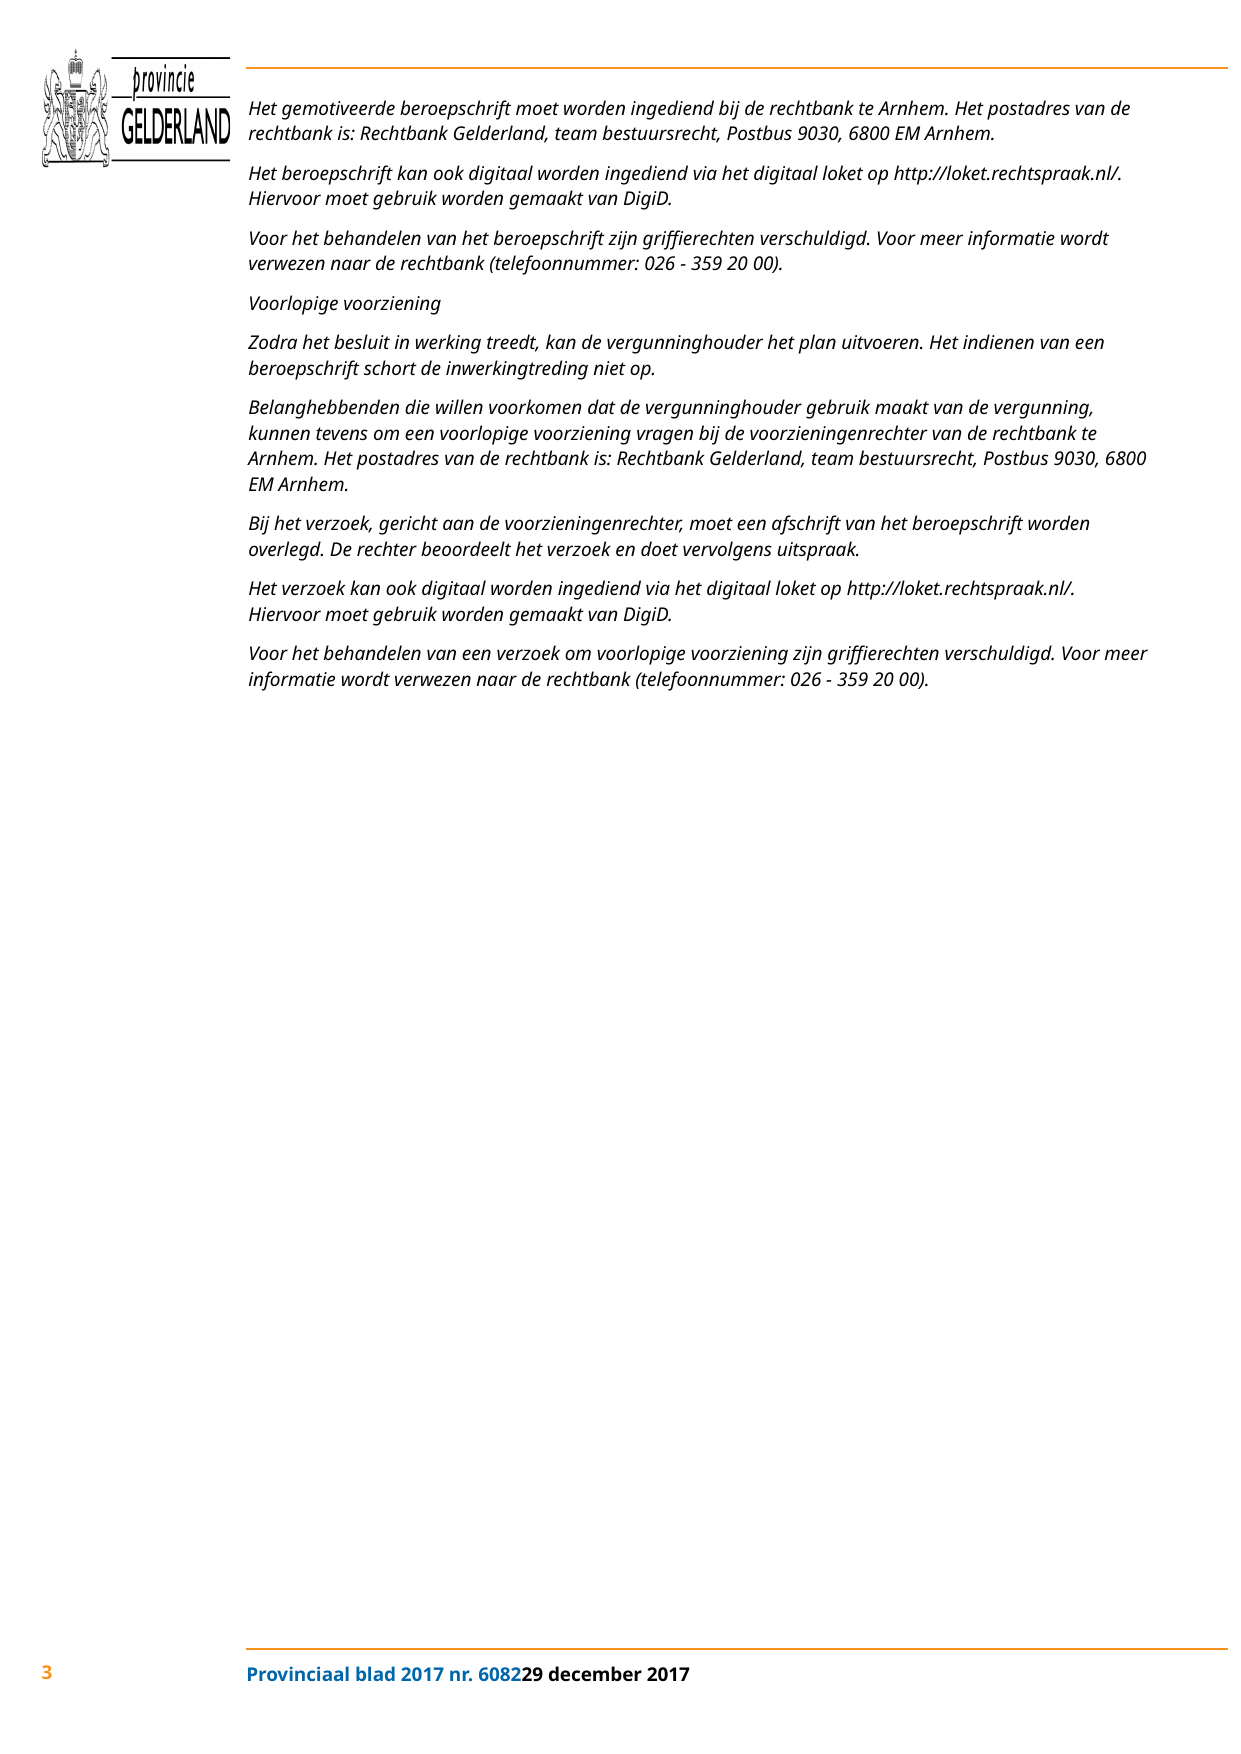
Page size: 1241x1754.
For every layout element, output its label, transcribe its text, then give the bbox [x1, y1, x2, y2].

text Zodra het besluit in werking treedt, kan de vergunninghouder het plan uitvoeren. Het indienen van een beroepschrift schort de inwerkingtreding niet op. [248, 329, 1152, 381]
text Voor het behandelen van het beroepschrift zijn griffierechten verschuldigd. Voor meer informatie wordt verwezen naar de rechtbank (telefoonnummer: 026 - 359 20 00). [248, 225, 1152, 276]
text Het verzoek kan ook digitaal worden ingediend via het digitaal loket op http://loket.rechtspraak.nl/. Hiervoor moet gebruik worden gemaakt van DigiD. [248, 576, 1152, 627]
text Het gemotiveerde beroepschrift moet worden ingediend bij de rechtbank te Arnhem. Het postadres van de rechtbank is: Rechtbank Gelderland, team bestuursrecht, Postbus 9030, 6800 EM Arnhem. [248, 95, 1152, 146]
text Belanghebbenden die willen voorkomen dat de vergunninghouder gebruik maakt van de vergunning, kunnen tevens om een voorlopige voorziening vragen bij de voorzieningenrechter van de rechtbank te Arnhem. Het postadres van de rechtbank is: Rechtbank Gelderland, team bestuursrecht, Postbus 9030, 6800 EM Arnhem. [248, 394, 1152, 497]
picture [41, 47, 231, 172]
text Voor het behandelen van een verzoek om voorlopige voorziening zijn griffierechten verschuldigd. Voor meer informatie wordt verwezen naar de rechtbank (telefoonnummer: 026 - 359 20 00). [248, 641, 1152, 692]
text Het beroepschrift kan ook digitaal worden ingediend via het digitaal loket op http://loket.rechtspraak.nl/. Hiervoor moet gebruik worden gemaakt van DigiD. [248, 160, 1152, 211]
text Bij het verzoek, gericht aan de voorzieningenrechter, moet een afschrift van het beroepschrift worden overlegd. De rechter beoordeelt het verzoek en doet vervolgens uitspraak. [248, 511, 1152, 562]
text Voorlopige voorziening [248, 290, 1152, 316]
